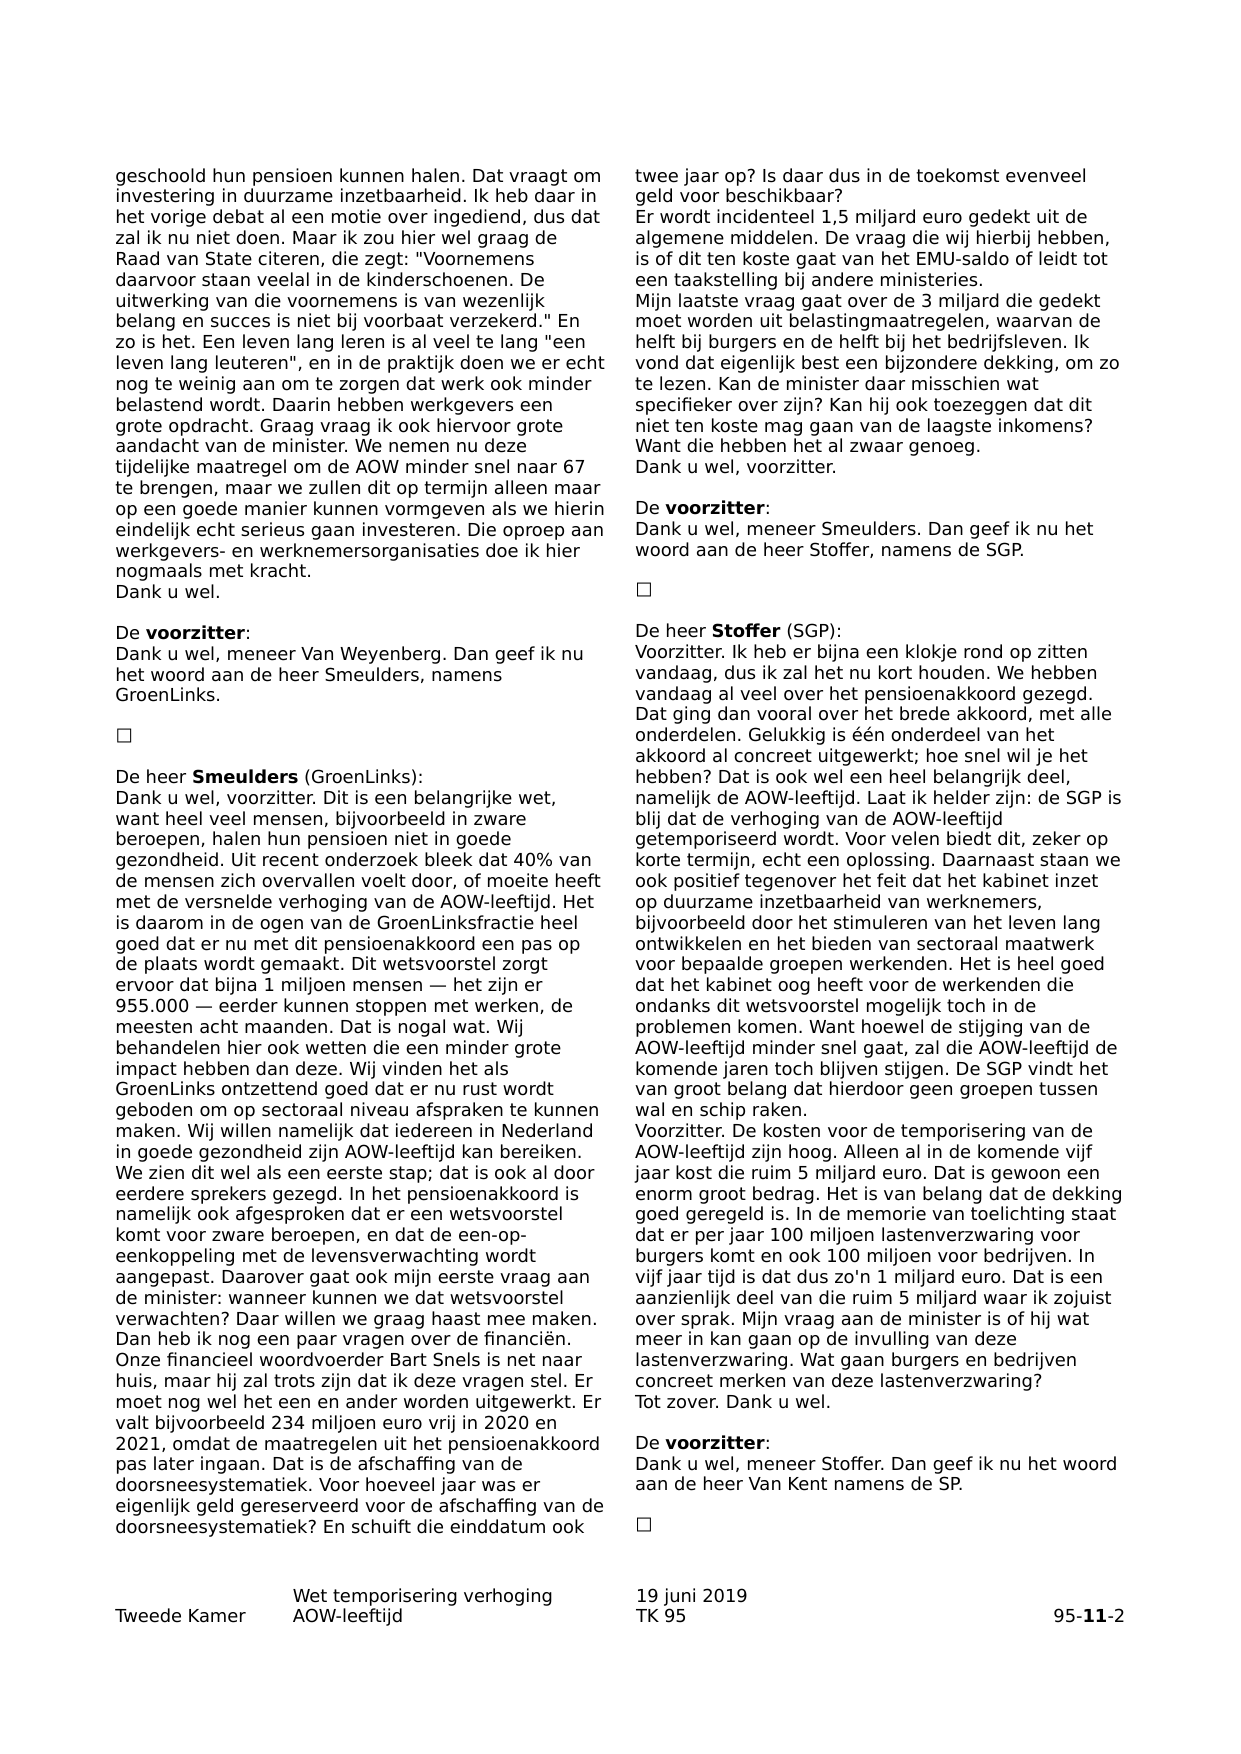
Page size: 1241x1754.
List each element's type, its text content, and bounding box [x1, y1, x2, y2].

text Mijn laatste vraag gaat over de 3 miljard die gedekt moet worden uit belastingmaatregelen, waarvan de helft bij burgers en de helft bij het bedrijfsleven. Ik vond dat eigenlijk best een bijzondere dekking, om zo te lezen. Kan de minister daar misschien wat specifieker over zijn? Kan hij ook toezeggen dat dit niet ten koste mag gaan van de laagste inkomens? Want die hebben het al zwaar genoeg. [635, 290, 1125, 457]
text Dank u wel, voorzitter. Dit is een belangrijke wet, want heel veel mensen, bijvoorbeeld in zware beroepen, halen hun pensioen niet in goede gezondheid. Uit recent onderzoek bleek dat 40% van de mensen zich overvallen voelt door, of moeite heeft met de versnelde verhoging van de AOW-leeftijd. Het is daarom in de ogen van de GroenLinksfractie heel goed dat er nu met dit pensioenakkoord een pas op de plaats wordt gemaakt. Dit wetsvoorstel zorgt ervoor dat bijna 1 miljoen mensen — het zijn er 955.000 — eerder kunnen stoppen met werken, de meesten acht maanden. Dat is nogal wat. Wij behandelen hier ook wetten die een minder grote impact hebben dan deze. Wij vinden het als GroenLinks ontzettend goed dat er nu rust wordt geboden om op sectoraal niveau afspraken te kunnen maken. Wij willen namelijk dat iedereen in Nederland in goede gezondheid zijn AOW-leeftijd kan bereiken. [115, 787, 605, 1162]
text ⬜ [635, 580, 1125, 601]
text Er wordt incidenteel 1,5 miljard euro gedekt uit de algemene middelen. De vraag die wij hierbij hebben, is of dit ten koste gaat van het EMU-saldo of leidt tot een taakstelling bij andere ministeries. [635, 207, 1125, 290]
text Dan heb ik nog een paar vragen over de financiën. Onze financieel woordvoerder Bart Snels is net naar huis, maar hij zal trots zijn dat ik deze vragen stel. Er moet nog wel het een en ander worden uitgewerkt. Er valt bijvoorbeeld 234 miljoen euro vrij in 2020 en 2021, omdat de maatregelen uit het pensioenakkoord pas later ingaan. Dat is de afschaffing van de doorsneesystematiek. Voor hoeveel jaar was er eigenlijk geld gereserveerd voor de afschaffing van de doorsneesystematiek? En schuift die einddatum ook [115, 1329, 605, 1537]
text ⬜ [635, 1515, 1125, 1536]
text twee jaar op? Is daar dus in de toekomst evenveel geld voor beschikbaar? [635, 165, 1125, 207]
text We zien dit wel als een eerste stap; dat is ook al door eerdere sprekers gezegd. In het pensioenakkoord is namelijk ook afgesproken dat er een wetsvoorstel komt voor zware beroepen, en dat de een-op-eenkoppeling met de levensverwachting wordt aangepast. Daarover gaat ook mijn eerste vraag aan de minister: wanneer kunnen we dat wetsvoorstel verwachten? Daar willen we graag haast mee maken. [115, 1162, 605, 1329]
text De voorzitter: [115, 623, 605, 643]
text Voorzitter. Ik heb er bijna een klokje rond op zitten vandaag, dus ik zal het nu kort houden. We hebben vandaag al veel over het pensioenakkoord gezegd. Dat ging dan vooral over het brede akkoord, met alle onderdelen. Gelukkig is één onderdeel van het akkoord al concreet uitgewerkt; hoe snel wil je het hebben? Dat is ook wel een heel belangrijk deel, namelijk de AOW-leeftijd. Laat ik helder zijn: de SGP is blij dat de verhoging van de AOW-leeftijd getemporiseerd wordt. Voor velen biedt dit, zeker op korte termijn, echt een oplossing. Daarnaast staan we ook positief tegenover het feit dat het kabinet inzet op duurzame inzetbaarheid van werknemers, bijvoorbeeld door het stimuleren van het leven lang ontwikkelen en het bieden van sectoraal maatwerk voor bepaalde groepen werkenden. Het is heel goed dat het kabinet oog heeft voor de werkenden die ondanks dit wetsvoorstel mogelijk toch in de problemen komen. Want hoewel de stijging van de AOW-leeftijd minder snel gaat, zal die AOW-leeftijd de komende jaren toch blijven stijgen. De SGP vindt het van groot belang dat hierdoor geen groepen tussen wal en schip raken. [635, 642, 1125, 1121]
text De heer Smeulders (GroenLinks): [115, 767, 605, 787]
text De voorzitter: [635, 498, 1125, 518]
text De voorzitter: [635, 1432, 1125, 1453]
text De heer Stoffer (SGP): [635, 621, 1125, 642]
text Dank u wel, meneer Van Weyenberg. Dan geef ik nu het woord aan de heer Smeulders, namens GroenLinks. [115, 643, 605, 706]
text Dank u wel. [115, 582, 605, 603]
text Dank u wel, meneer Smeulders. Dan geef ik nu het woord aan de heer Stoffer, namens de SGP. [635, 518, 1125, 560]
text Tot zover. Dank u wel. [635, 1392, 1125, 1412]
text Voorzitter. De kosten voor de temporisering van de AOW-leeftijd zijn hoog. Alleen al in de komende vijf jaar kost die ruim 5 miljard euro. Dat is gewoon een enorm groot bedrag. Het is van belang dat de dekking goed geregeld is. In de memorie van toelichting staat dat er per jaar 100 miljoen lastenverzwaring voor burgers komt en ook 100 miljoen voor bedrijven. In vijf jaar tijd is dat dus zo'n 1 miljard euro. Dat is een aanzienlijk deel van die ruim 5 miljard waar ik zojuist over sprak. Mijn vraag aan de minister is of hij wat meer in kan gaan op de invulling van deze lastenverzwaring. Wat gaan burgers en bedrijven concreet merken van deze lastenverzwaring? [635, 1121, 1125, 1392]
text Dank u wel, voorzitter. [635, 457, 1125, 478]
text geschoold hun pensioen kunnen halen. Dat vraagt om investering in duurzame inzetbaarheid. Ik heb daar in het vorige debat al een motie over ingediend, dus dat zal ik nu niet doen. Maar ik zou hier wel graag de Raad van State citeren, die zegt: "Voornemens daarvoor staan veelal in de kinderschoenen. De uitwerking van die voornemens is van wezenlijk belang en succes is niet bij voorbaat verzekerd." En zo is het. Een leven lang leren is al veel te lang "een leven lang leuteren", en in de praktijk doen we er echt nog te weinig aan om te zorgen dat werk ook minder belastend wordt. Daarin hebben werkgevers een grote opdracht. Graag vraag ik ook hiervoor grote aandacht van de minister. We nemen nu deze tijdelijke maatregel om de AOW minder snel naar 67 te brengen, maar we zullen dit op termijn alleen maar op een goede manier kunnen vormgeven als we hierin eindelijk echt serieus gaan investeren. Die oproep aan werkgevers- en werknemersorganisaties doe ik hier nogmaals met kracht. [115, 165, 605, 582]
text ⬜ [115, 726, 605, 747]
text Dank u wel, meneer Stoffer. Dan geef ik nu het woord aan de heer Van Kent namens de SP. [635, 1453, 1125, 1495]
